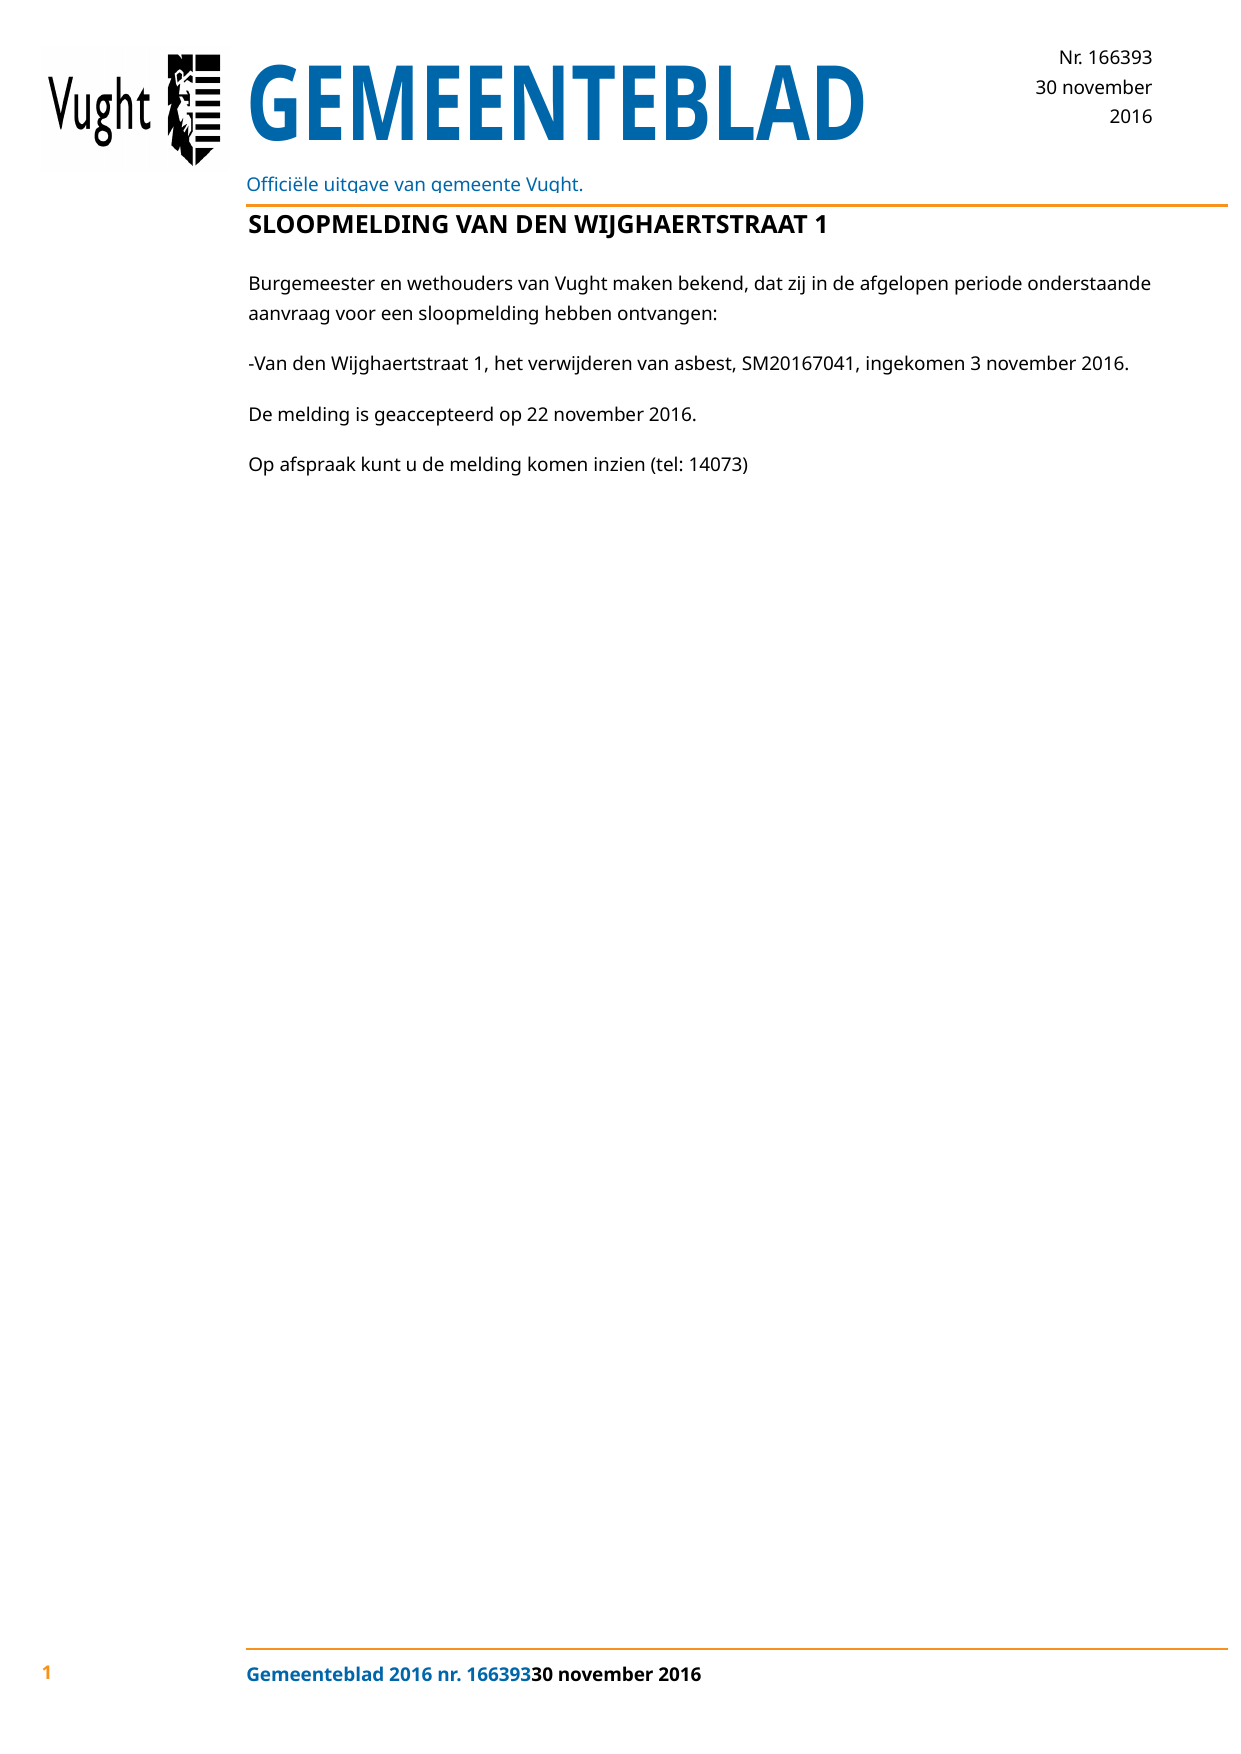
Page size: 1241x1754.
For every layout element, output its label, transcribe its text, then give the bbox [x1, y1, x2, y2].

text De melding is geaccepteerd op 22 november 2016. [248, 401, 1152, 426]
text Op afspraak kunt u de melding komen inzien (tel: 14073) [248, 451, 1152, 477]
text Burgemeester en wethouders van Vught maken bekend, dat zij in de afgelopen periode onderstaande aanvraag voor een sloopmelding hebben ontvangen: [248, 270, 1152, 326]
text -Van den Wijghaertstraat 1, het verwijderen van asbest, SM20167041, ingekomen 3 november 2016. [248, 350, 1152, 376]
picture [41, 47, 231, 172]
text SLOOPMELDING VAN DEN WIJGHAERTSTRAAT 1 [248, 207, 1152, 241]
